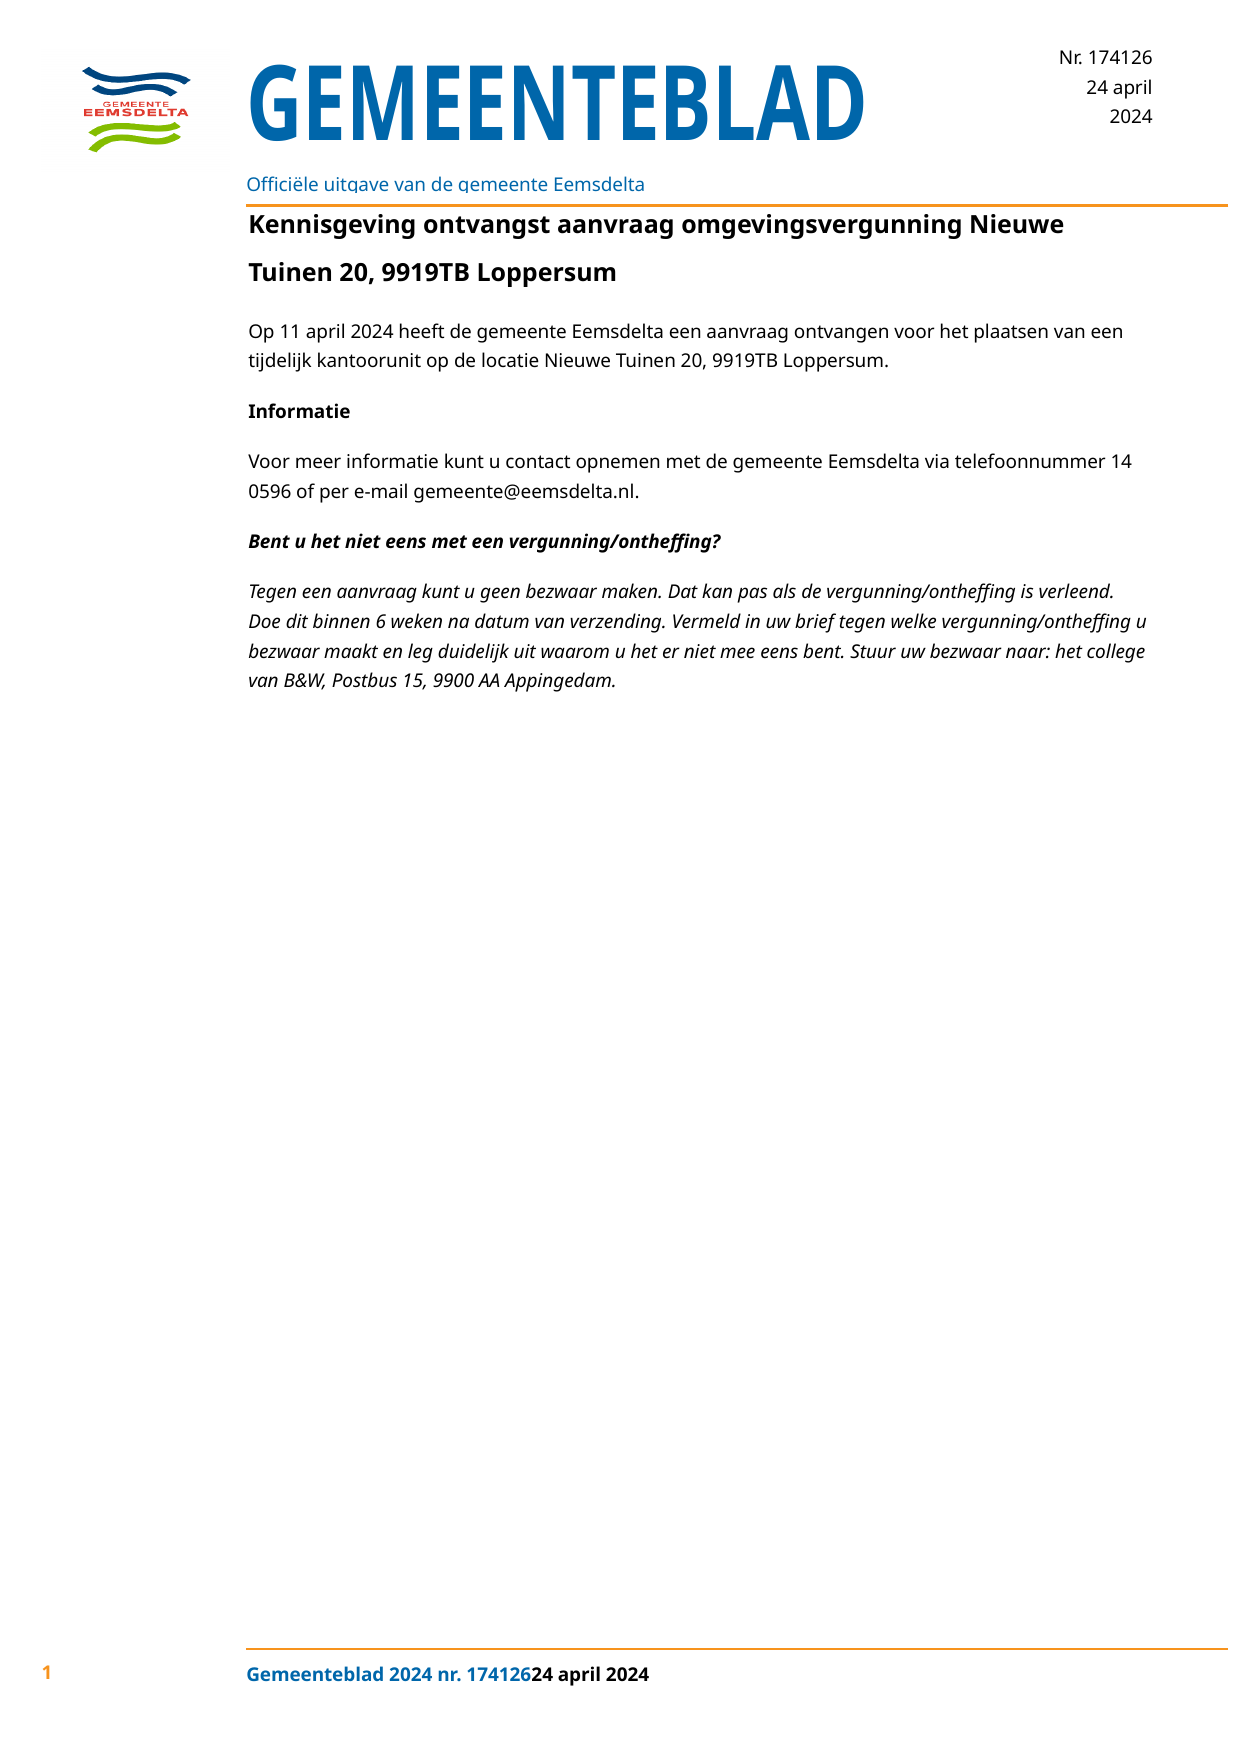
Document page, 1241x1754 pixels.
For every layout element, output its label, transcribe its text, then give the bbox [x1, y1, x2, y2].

text Voor meer informatie kunt u contact opnemen met de gemeente Eemsdelta via telefoonnummer 14 0596 of per e-mail gemeente@eemsdelta.nl. [248, 448, 1152, 504]
text Tegen een aanvraag kunt u geen bezwaar maken. Dat kan pas als de vergunning/ontheffing is verleend. Doe dit binnen 6 weken na datum van verzending. Vermeld in uw brief tegen welke vergunning/ontheffing u bezwaar maakt en leg duidelijk uit waarom u het er niet mee eens bent. Stuur uw bezwaar naar: het college van B&W, Postbus 15, 9900 AA Appingedam. [248, 579, 1152, 693]
picture [41, 47, 231, 172]
text Informatie [248, 398, 1152, 424]
text Kennisgeving ontvangst aanvraag omgevingsvergunning Nieuwe Tuinen 20, 9919TB Loppersum [248, 207, 1152, 288]
text Bent u het niet eens met een vergunning/ontheffing? [248, 528, 1152, 554]
text Op 11 april 2024 heeft de gemeente Eemsdelta een aanvraag ontvangen voor het plaatsen van een tijdelijk kantoorunit op de locatie Nieuwe Tuinen 20, 9919TB Loppersum. [248, 318, 1152, 373]
